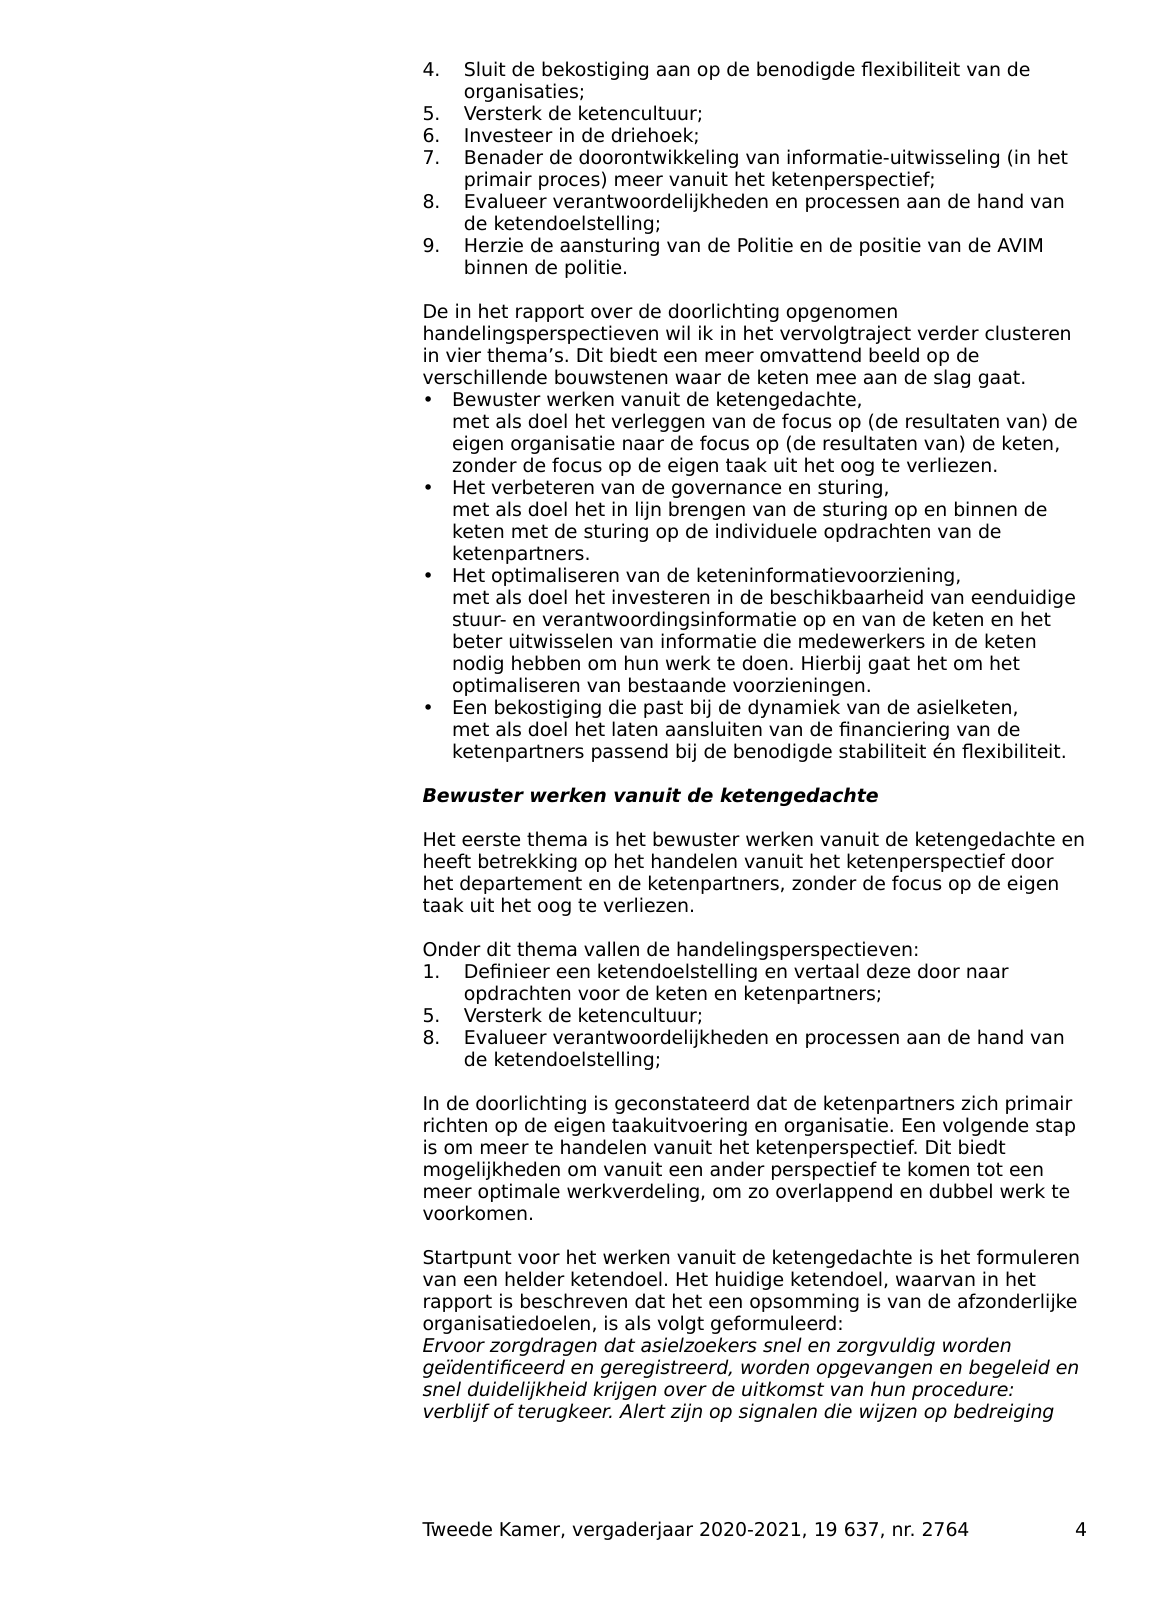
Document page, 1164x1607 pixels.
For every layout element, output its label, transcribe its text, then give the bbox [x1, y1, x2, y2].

text met als doel het investeren in de beschikbaarheid van eenduidige stuur- en verantwoordingsinformatie op en van de keten en het beter uitwisselen van informatie die medewerkers in de keten nodig hebben om hun werk te doen. Hierbij gaat het om het optimaliseren van bestaande voorzieningen. [452, 587, 1087, 697]
text In de doorlichting is geconstateerd dat de ketenpartners zich primair richten op de eigen taakuitvoering en organisatie. Een volgende stap is om meer te handelen vanuit het ketenperspectief. Dit biedt mogelijkheden om vanuit een ander perspectief te komen tot een meer optimale werkverdeling, om zo overlappend en dubbel werk te voorkomen. [422, 1093, 1087, 1225]
text 5. Versterk de ketencultuur; [422, 1005, 1087, 1027]
text • Het optimaliseren van de keteninformatievoorziening, [422, 565, 1087, 587]
text 4. Sluit de bekostiging aan op de benodigde flexibiliteit van de organisaties; [422, 59, 1087, 103]
text 8. Evalueer verantwoordelijkheden en processen aan de hand van de ketendoelstelling; [422, 1027, 1087, 1071]
text • Het verbeteren van de governance en sturing, [422, 477, 1087, 499]
subtitle Bewuster werken vanuit de ketengedachte [422, 785, 1087, 807]
text Het eerste thema is het bewuster werken vanuit de ketengedachte en heeft betrekking op het handelen vanuit het ketenperspectief door het departement en de ketenpartners, zonder de focus op de eigen taak uit het oog te verliezen. [422, 829, 1087, 917]
text 9. Herzie de aansturing van de Politie en de positie van de AVIM binnen de politie. [422, 235, 1087, 279]
text 6. Investeer in de driehoek; [422, 125, 1087, 147]
text met als doel het in lijn brengen van de sturing op en binnen de keten met de sturing op de individuele opdrachten van de ketenpartners. [452, 499, 1087, 565]
text • Bewuster werken vanuit de ketengedachte, [422, 389, 1087, 411]
text met als doel het laten aansluiten van de financiering van de ketenpartners passend bij de benodigde stabiliteit én flexibiliteit. [452, 719, 1087, 763]
text 1. Definieer een ketendoelstelling en vertaal deze door naar opdrachten voor de keten en ketenpartners; [422, 961, 1087, 1005]
text Onder dit thema vallen de handelingsperspectieven: [422, 939, 1087, 961]
text met als doel het verleggen van de focus op (de resultaten van) de eigen organisatie naar de focus op (de resultaten van) de keten, zonder de focus op de eigen taak uit het oog te verliezen. [452, 411, 1087, 477]
text 7. Benader de doorontwikkeling van informatie-uitwisseling (in het primair proces) meer vanuit het ketenperspectief; [422, 147, 1087, 191]
text Startpunt voor het werken vanuit de ketengedachte is het formuleren van een helder ketendoel. Het huidige ketendoel, waarvan in het rapport is beschreven dat het een opsomming is van de afzonderlijke organisatiedoelen, is als volgt geformuleerd: [422, 1247, 1087, 1335]
text Ervoor zorgdragen dat asielzoekers snel en zorgvuldig worden geïdentificeerd en geregistreerd, worden opgevangen en begeleid en snel duidelijkheid krijgen over de uitkomst van hun procedure: verblijf of terugkeer. Alert zijn op signalen die wijzen op bedreiging [422, 1335, 1087, 1423]
text 5. Versterk de ketencultuur; [422, 103, 1087, 125]
text • Een bekostiging die past bij de dynamiek van de asielketen, [422, 697, 1087, 719]
text De in het rapport over de doorlichting opgenomen handelingsperspectieven wil ik in het vervolgtraject verder clusteren in vier thema’s. Dit biedt een meer omvattend beeld op de verschillende bouwstenen waar de keten mee aan de slag gaat. [422, 301, 1087, 389]
text 8. Evalueer verantwoordelijkheden en processen aan de hand van de ketendoelstelling; [422, 191, 1087, 235]
